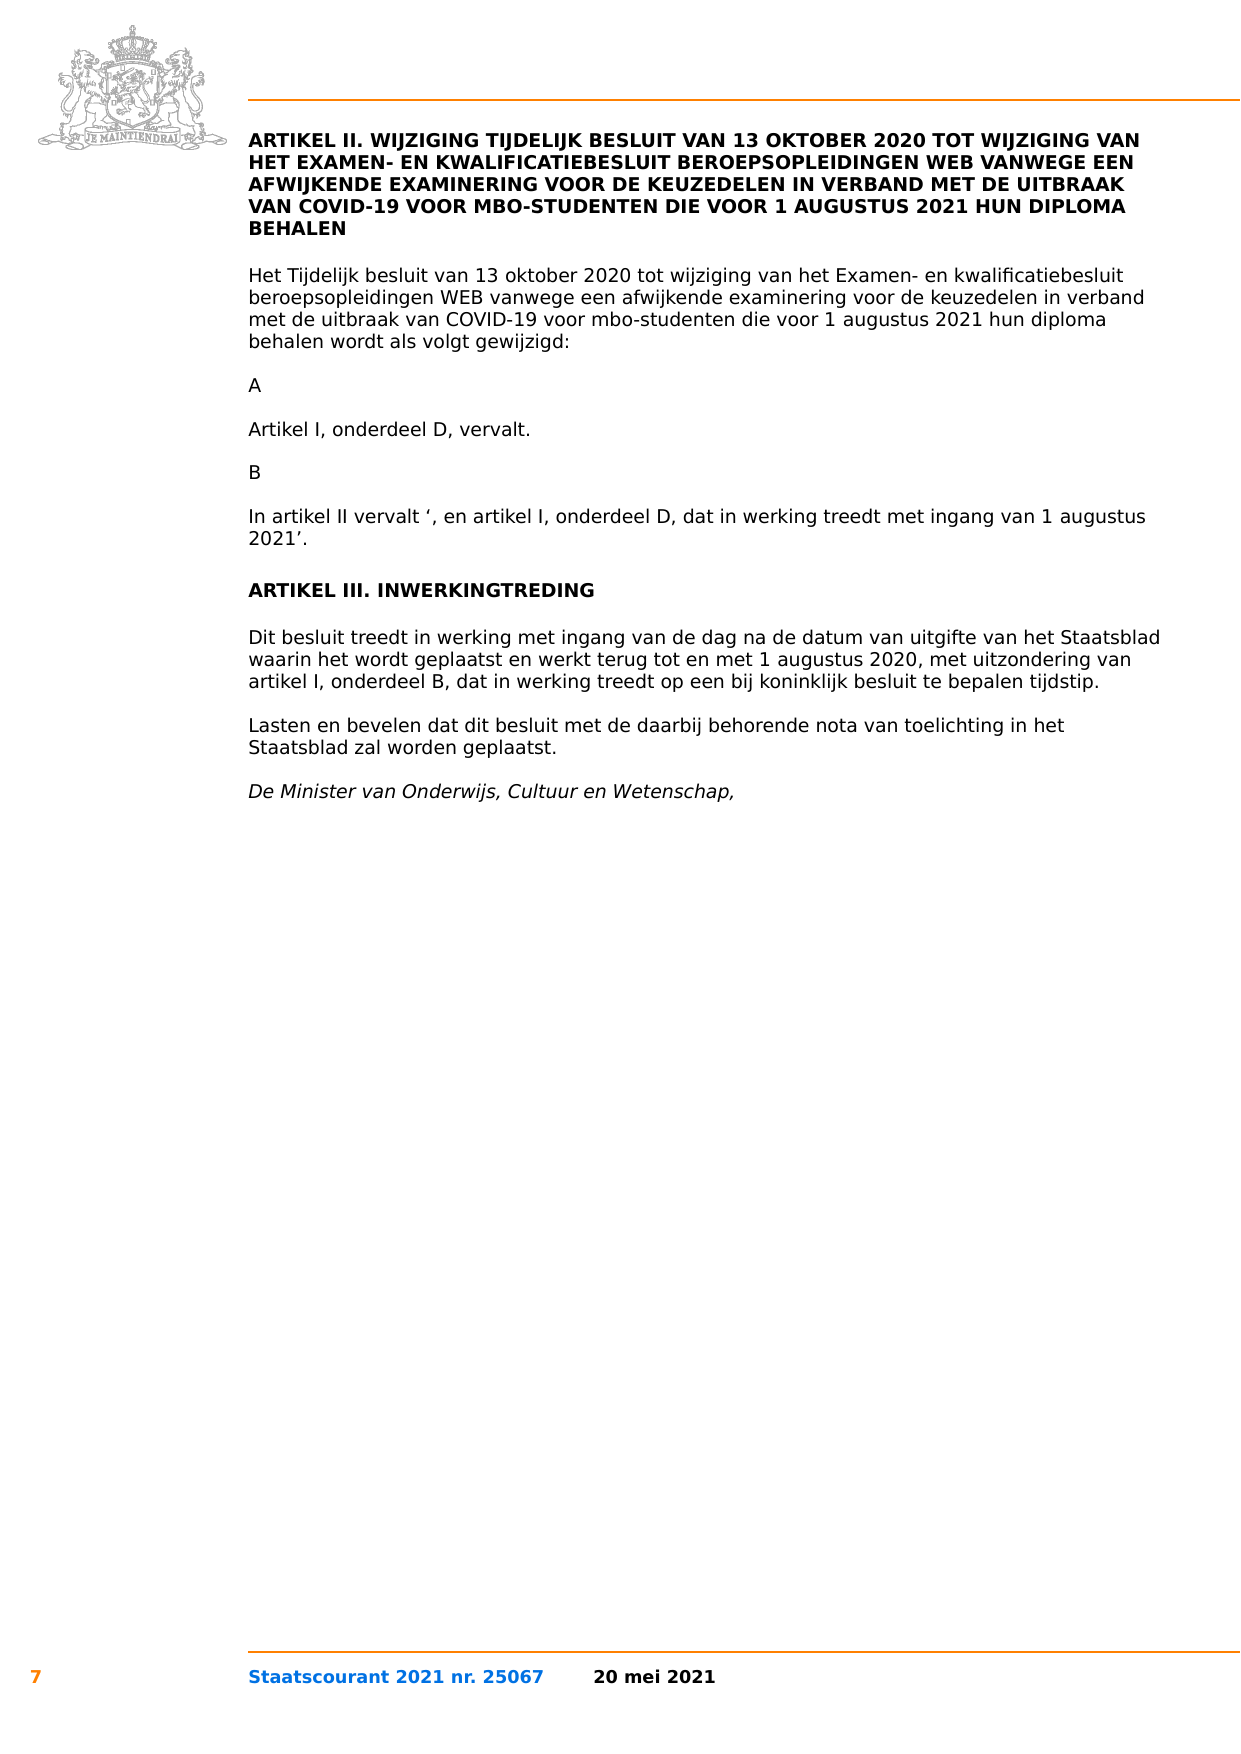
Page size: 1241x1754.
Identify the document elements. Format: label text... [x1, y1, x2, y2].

text In artikel II vervalt ‘, en artikel I, onderdeel D, dat in werking treedt met ingang van 1 augustus 2021’. [248, 506, 1163, 550]
text Dit besluit treedt in werking met ingang van de dag na de datum van uitgifte van het Staatsblad waarin het wordt geplaatst en werkt terug tot en met 1 augustus 2020, met uitzondering van artikel I, onderdeel B, dat in werking treedt op een bij koninklijk besluit te bepalen tijdstip. [248, 627, 1163, 693]
text Het Tijdelijk besluit van 13 oktober 2020 tot wijziging van het Examen- en kwalificatiebesluit beroepsopleidingen WEB vanwege een afwijkende examinering voor de keuzedelen in verband met de uitbraak van COVID-19 voor mbo-studenten die voor 1 augustus 2021 hun diploma behalen wordt als volgt gewijzigd: [248, 265, 1163, 353]
subtitle ARTIKEL III. INWERKINGTREDING [248, 580, 1163, 602]
text Artikel I, onderdeel D, vervalt. [248, 418, 1163, 440]
text De Minister van Onderwijs, Cultuur en Wetenschap, [248, 781, 1163, 803]
text B [248, 462, 1163, 484]
text A [248, 374, 1163, 397]
text Lasten en bevelen dat dit besluit met de daarbij behorende nota van toelichting in het Staatsblad zal worden geplaatst. [248, 715, 1163, 759]
picture [38, 25, 227, 150]
subtitle ARTIKEL II. WIJZIGING TIJDELIJK BESLUIT VAN 13 OKTOBER 2020 TOT WIJZIGING VAN HET EXAMEN- EN KWALIFICATIEBESLUIT BEROEPSOPLEIDINGEN WEB VANWEGE EEN AFWIJKENDE EXAMINERING VOOR DE KEUZEDELEN IN VERBAND MET DE UITBRAAK VAN COVID-19 VOOR MBO-STUDENTEN DIE VOOR 1 AUGUSTUS 2021 HUN DIPLOMA BEHALEN [248, 130, 1163, 240]
